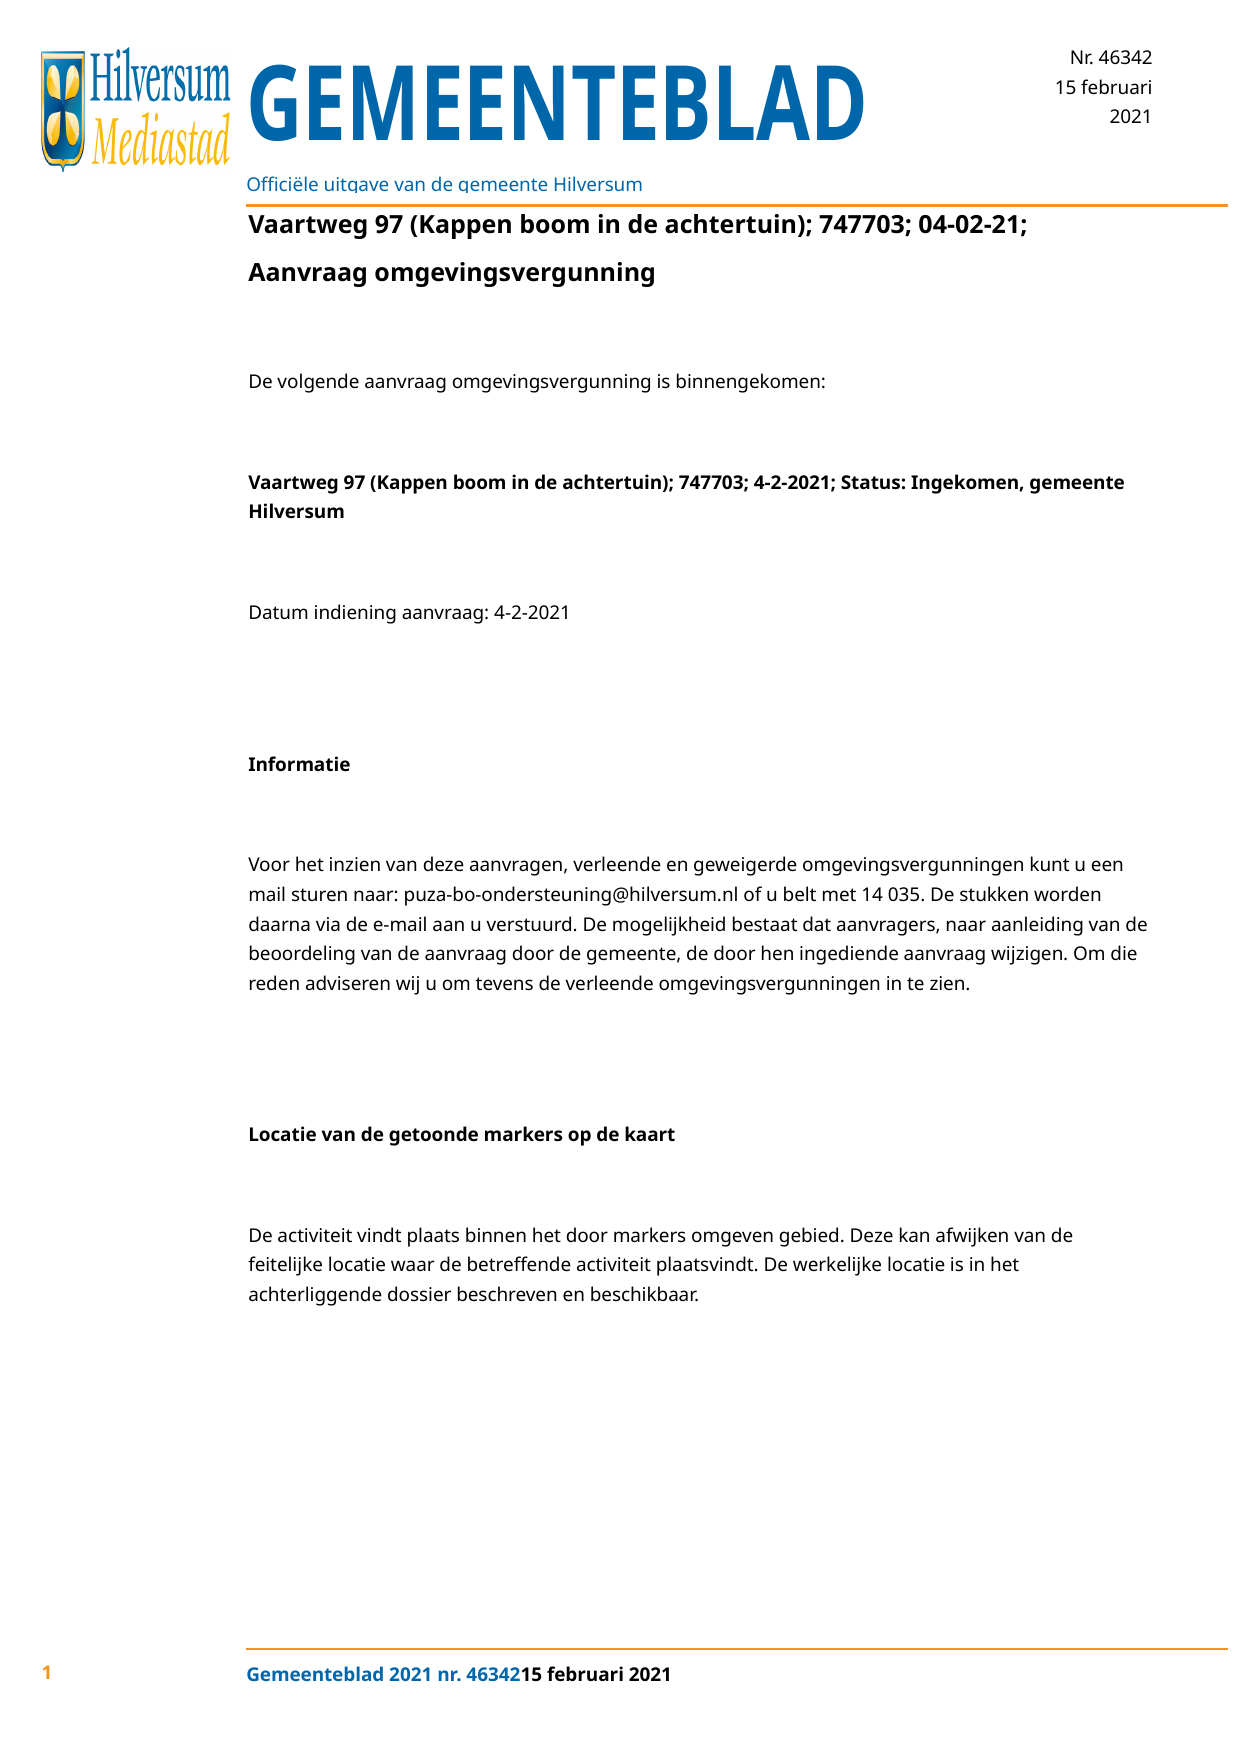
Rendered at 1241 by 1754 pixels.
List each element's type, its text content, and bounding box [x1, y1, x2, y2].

text De volgende aanvraag omgevingsvergunning is binnengekomen: [248, 368, 1152, 394]
text Vaartweg 97 (Kappen boom in de achtertuin); 747703; 04-02-21; Aanvraag omgevingsvergunning [248, 207, 1152, 288]
text Vaartweg 97 (Kappen boom in de achtertuin); 747703; 4-2-2021; Status: Ingekomen, gemeente Hilversum [248, 469, 1152, 524]
text De activiteit vindt plaats binnen het door markers omgeven gebied. Deze kan afwijken van de feitelijke locatie waar de betreffende activiteit plaatsvindt. De werkelijke locatie is in het achterliggende dossier beschreven en beschikbaar. [248, 1222, 1152, 1307]
text Voor het inzien van deze aanvragen, verleende en geweigerde omgevingsvergunningen kunt u een mail sturen naar: puza-bo-ondersteuning@hilversum.nl of u belt met 14 035. De stukken worden daarna via de e-mail aan u verstuurd. De mogelijkheid bestaat dat aanvragers, naar aanleiding van de beoordeling van de aanvraag door de gemeente, de door hen ingediende aanvraag wijzigen. Om die reden adviseren wij u om tevens de verleende omgevingsvergunningen in te zien. [248, 852, 1152, 996]
text Informatie [248, 751, 1152, 777]
text Datum indiening aanvraag: 4-2-2021 [248, 599, 1152, 625]
picture [41, 47, 231, 172]
text Locatie van de getoonde markers op de kaart [248, 1121, 1152, 1147]
